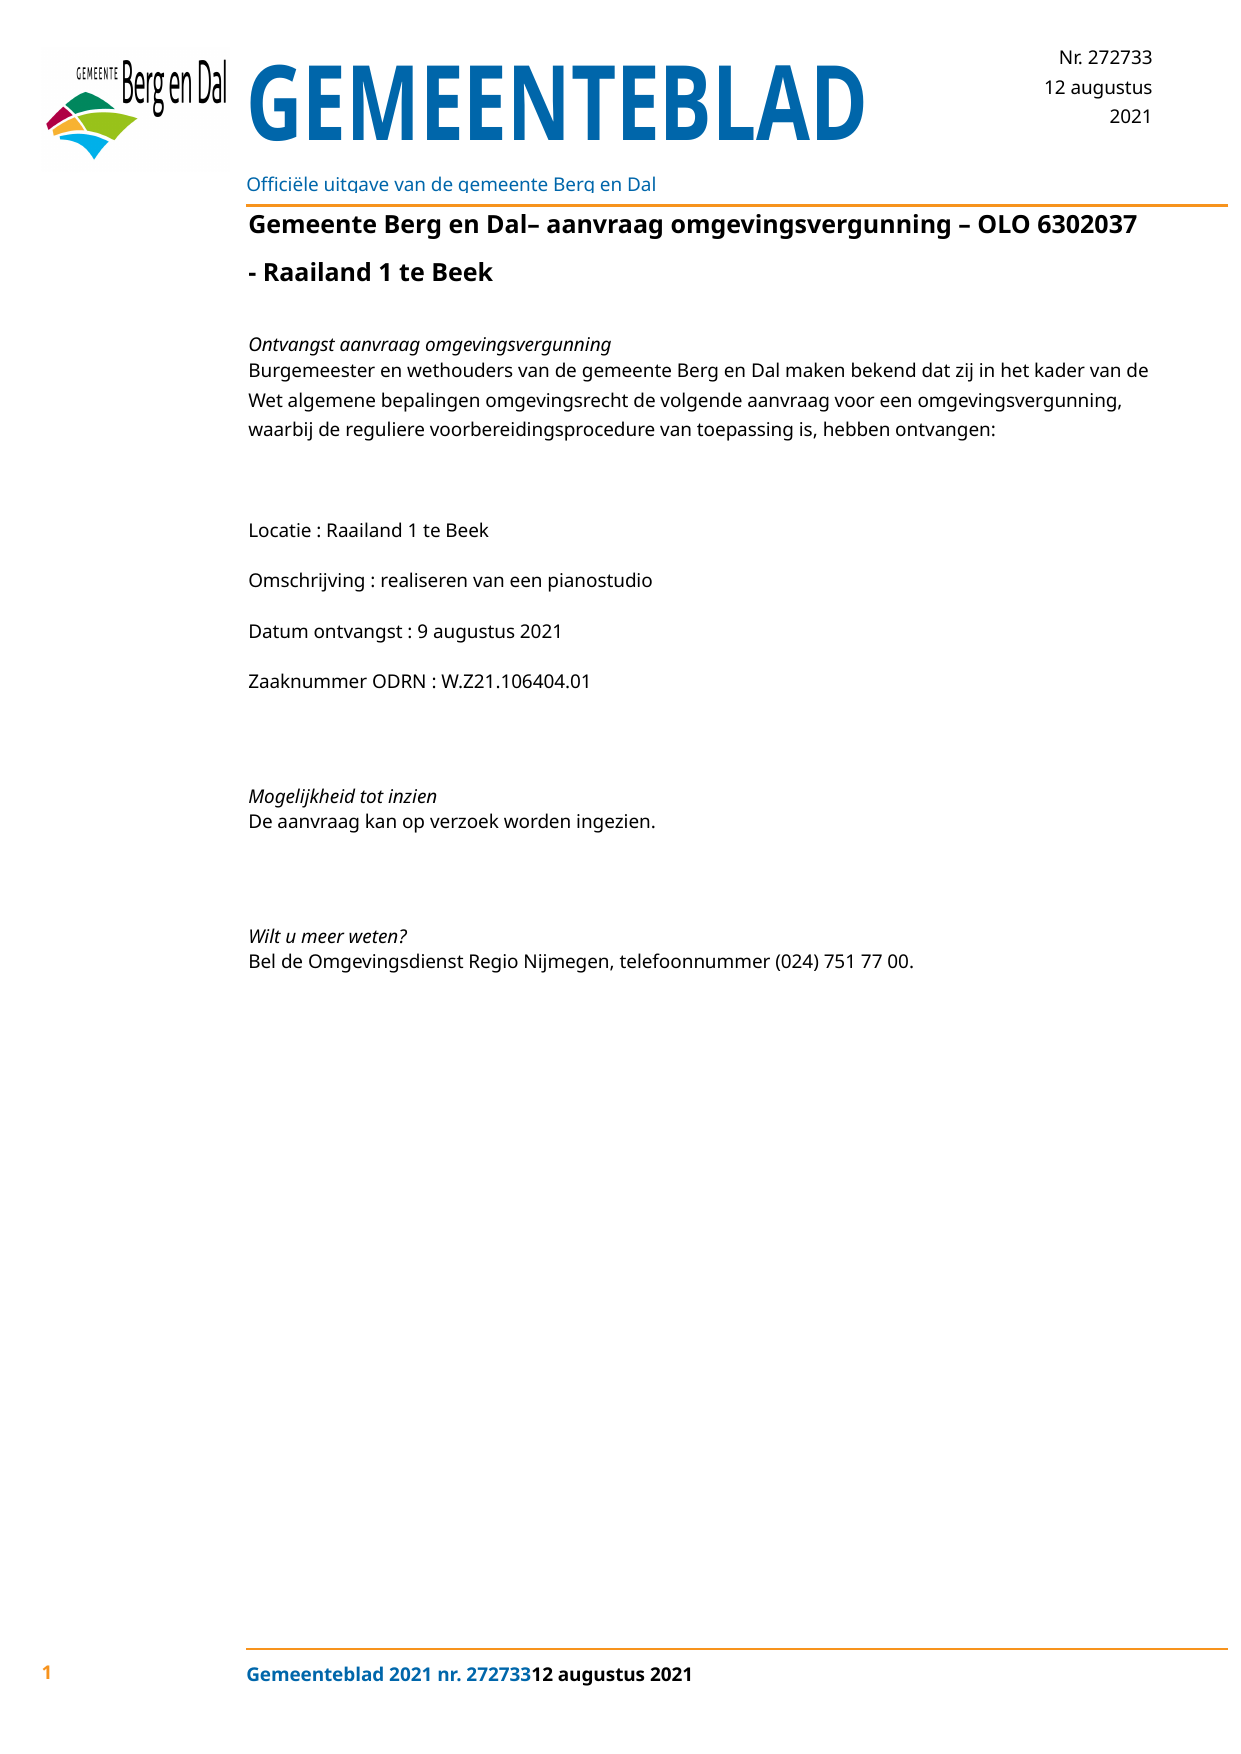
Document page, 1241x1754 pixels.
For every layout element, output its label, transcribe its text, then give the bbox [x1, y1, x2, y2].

text Datum ontvangst : 9 augustus 2021 [248, 618, 1152, 644]
text De aanvraag kan op verzoek worden ingezien. [248, 808, 1152, 834]
text Omschrijving : realiseren van een pianostudio [248, 568, 1152, 593]
text Ontvangst aanvraag omgevingsvergunning [248, 331, 1152, 357]
text Wilt u meer weten? [248, 923, 1152, 949]
picture [41, 47, 231, 172]
text Burgemeester en wethouders van de gemeente Berg en Dal maken bekend dat zij in het kader van de Wet algemene bepalingen omgevingsrecht de volgende aanvraag voor een omgevingsvergunning, waarbij de reguliere voorbereidingsprocedure van toepassing is, hebben ontvangen: [248, 357, 1152, 442]
text Bel de Omgevingsdienst Regio Nijmegen, telefoonnummer (024) 751 77 00. [248, 949, 1152, 974]
text Zaaknummer ODRN : W.Z21.106404.01 [248, 668, 1152, 694]
text Mogelijkheid tot inzien [248, 783, 1152, 808]
text Gemeente Berg en Dal– aanvraag omgevingsvergunning – OLO 6302037 - Raailand 1 te Beek [248, 207, 1152, 288]
text Locatie : Raailand 1 te Beek [248, 517, 1152, 543]
